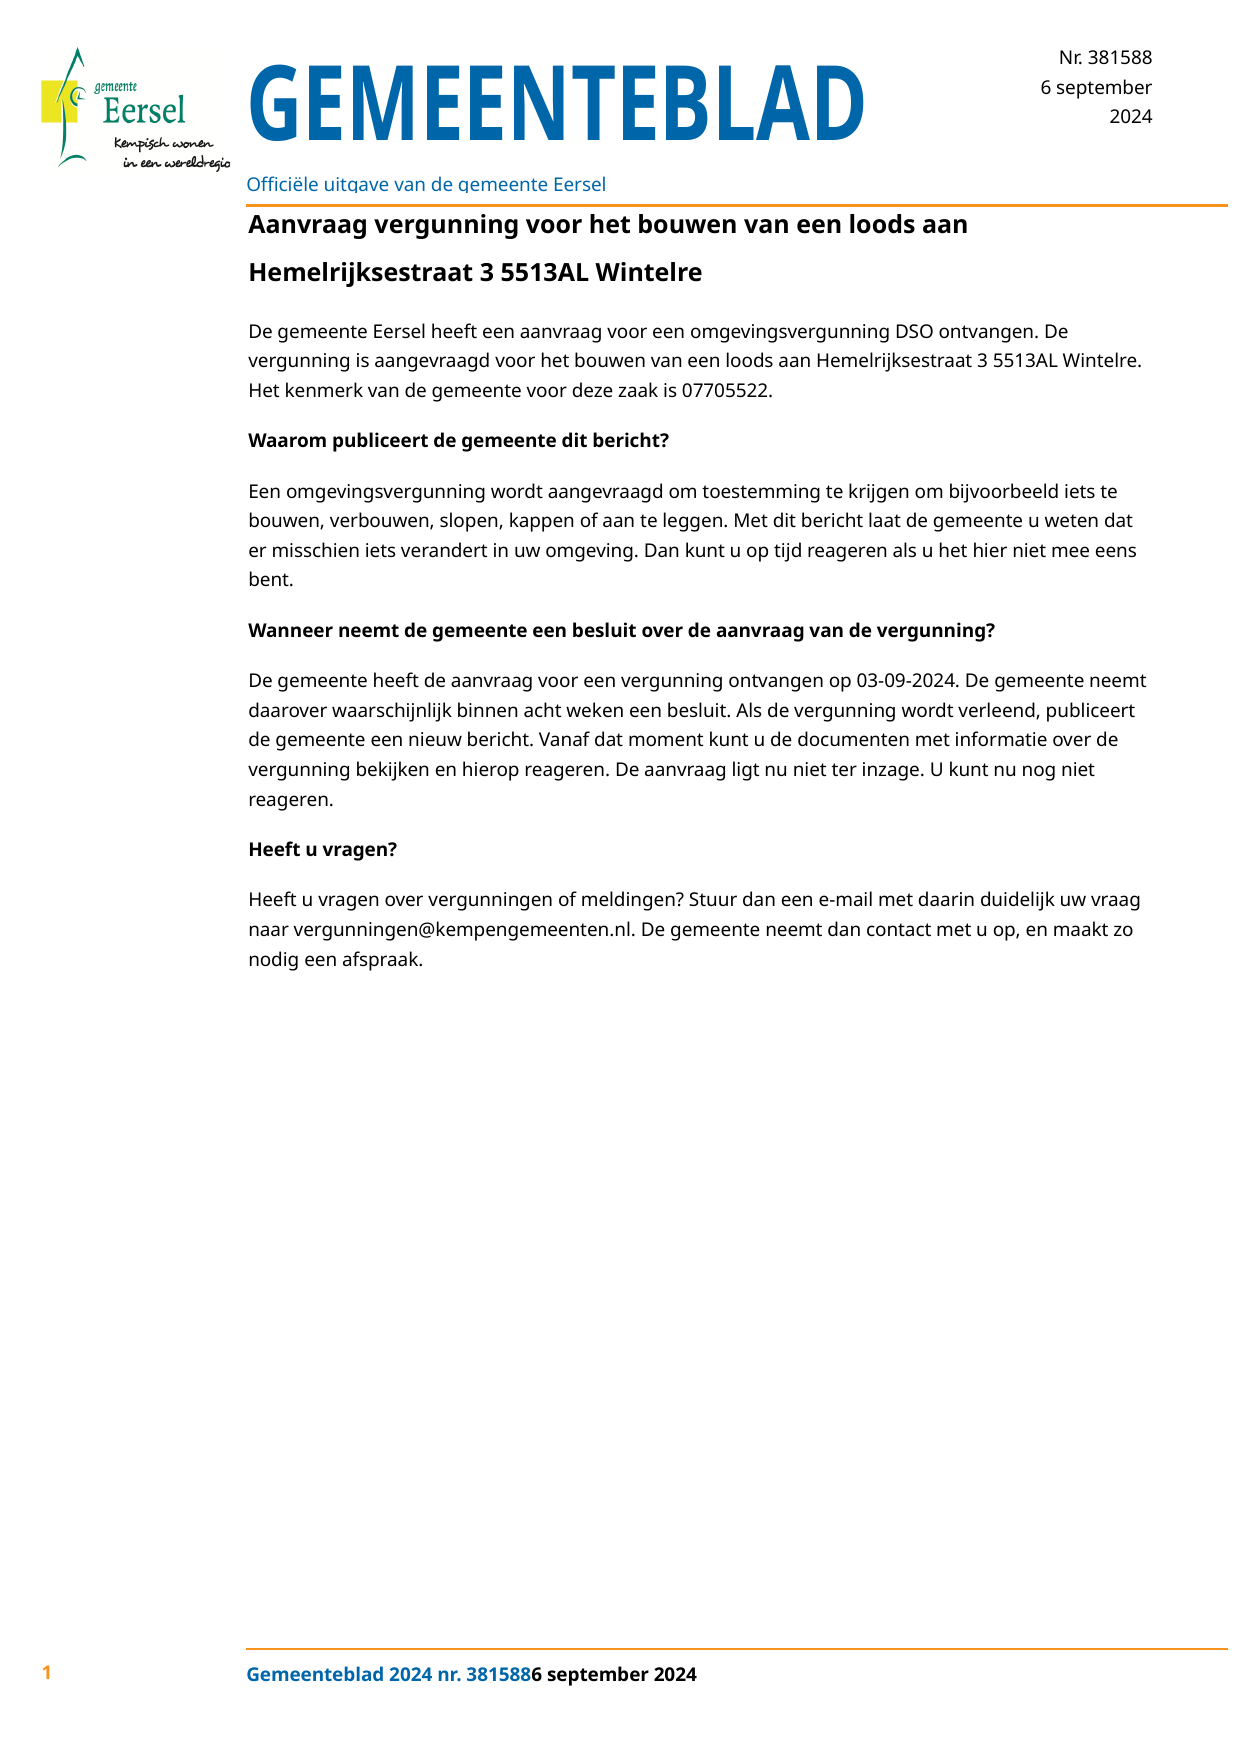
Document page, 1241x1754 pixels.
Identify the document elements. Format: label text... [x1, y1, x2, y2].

text De gemeente heeft de aanvraag voor een vergunning ontvangen op 03-09-2024. De gemeente neemt daarover waarschijnlijk binnen acht weken een besluit. Als de vergunning wordt verleend, publiceert de gemeente een nieuw bericht. Vanaf dat moment kunt u de documenten met informatie over de vergunning bekijken en hierop reageren. De aanvraag ligt nu niet ter inzage. U kunt nu nog niet reageren. [248, 667, 1152, 812]
text De gemeente Eersel heeft een aanvraag voor een omgevingsvergunning DSO ontvangen. De vergunning is aangevraagd voor het bouwen van een loods aan Hemelrijksestraat 3 5513AL Wintelre. Het kenmerk van de gemeente voor deze zaak is 07705522. [248, 318, 1152, 403]
text Wanneer neemt de gemeente een besluit over de aanvraag van de vergunning? [248, 617, 1152, 643]
picture [41, 47, 231, 172]
text Waarom publiceert de gemeente dit bericht? [248, 427, 1152, 453]
text Een omgevingsvergunning wordt aangevraagd om toestemming te krijgen om bijvoorbeeld iets te bouwen, verbouwen, slopen, kappen of aan te leggen. Met dit bericht laat de gemeente u weten dat er misschien iets verandert in uw omgeving. Dan kunt u op tijd reageren als u het hier niet mee eens bent. [248, 478, 1152, 592]
text Aanvraag vergunning voor het bouwen van een loods aan Hemelrijksestraat 3 5513AL Wintelre [248, 207, 1152, 288]
text Heeft u vragen over vergunningen of meldingen? Stuur dan een e-mail met daarin duidelijk uw vraag naar vergunningen@kempengemeenten.nl. De gemeente neemt dan contact met u op, en maakt zo nodig een afspraak. [248, 887, 1152, 972]
text Heeft u vragen? [248, 836, 1152, 862]
